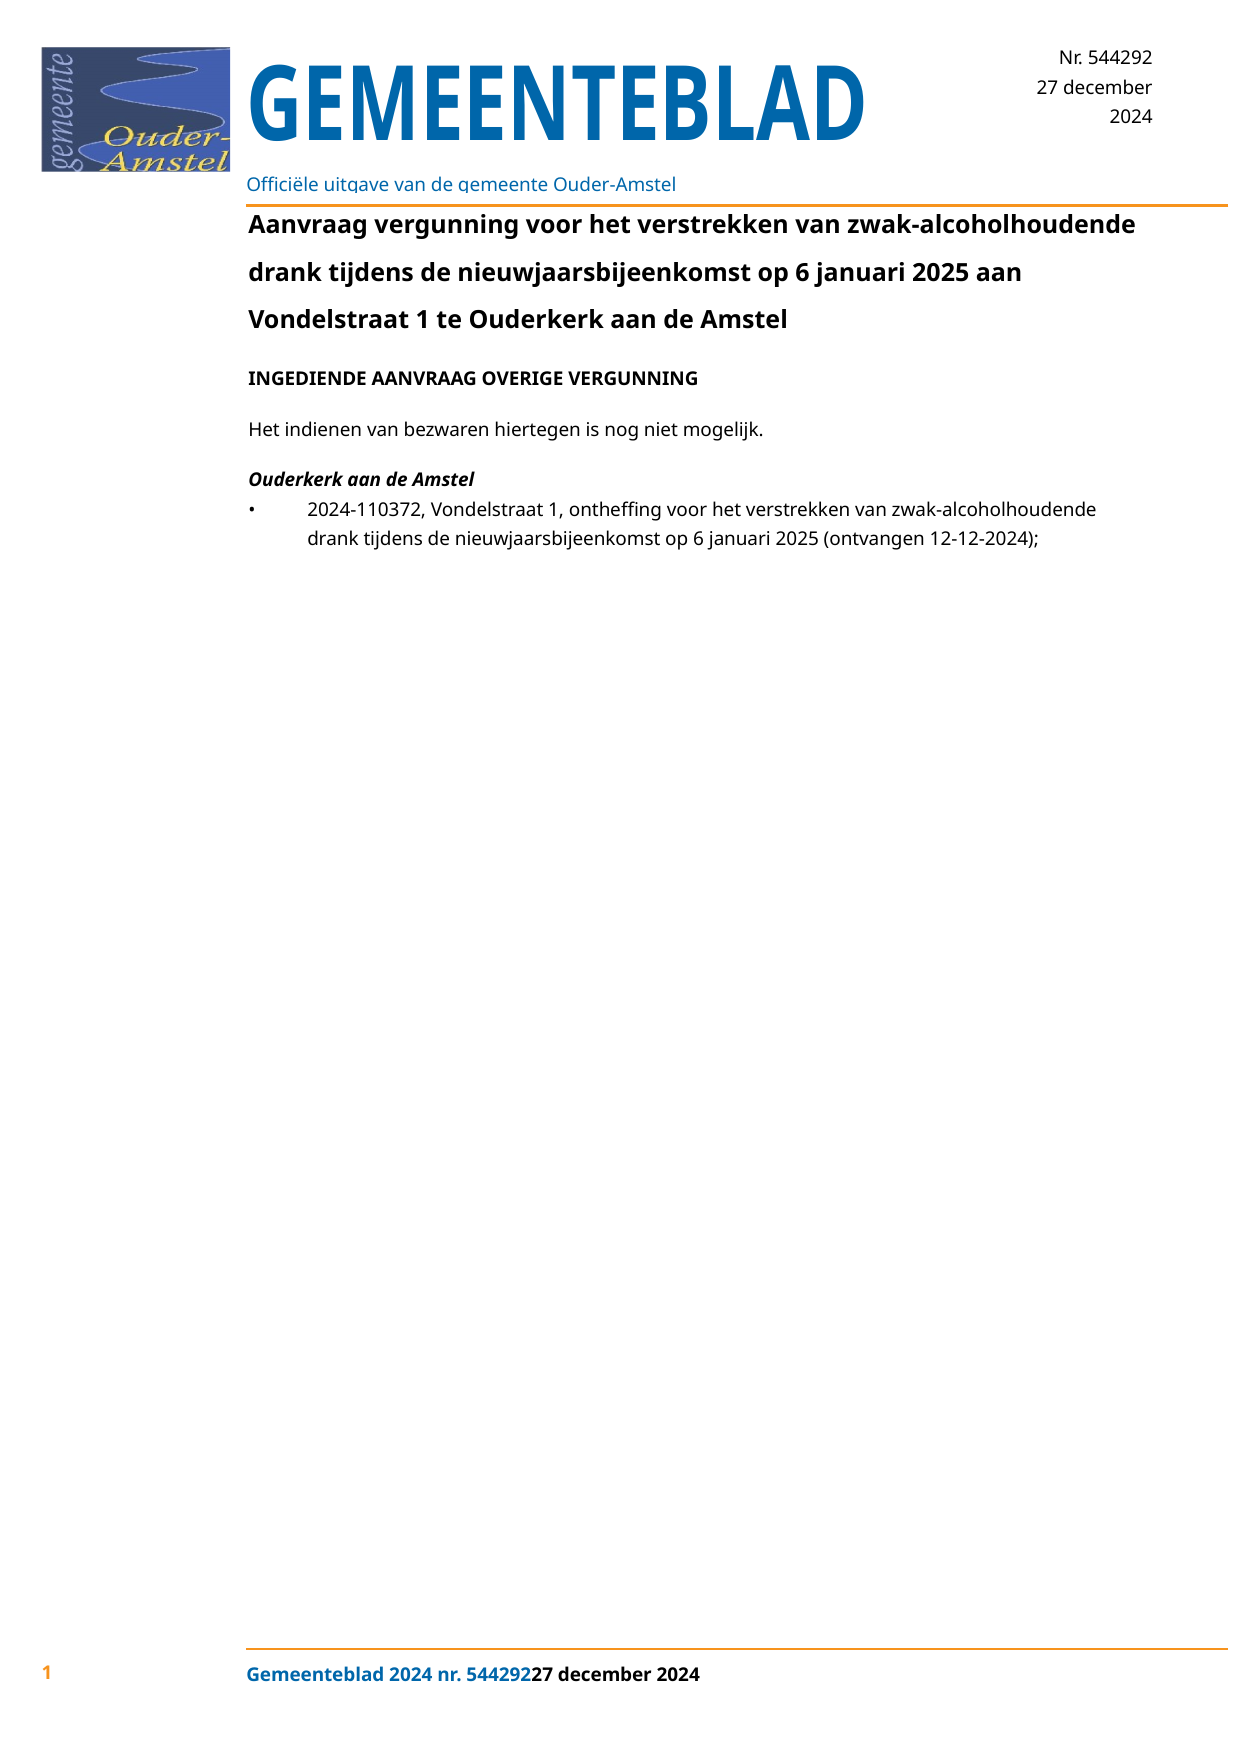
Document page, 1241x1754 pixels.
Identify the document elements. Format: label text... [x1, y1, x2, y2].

text INGEDIENDE AANVRAAG OVERIGE VERGUNNING [248, 366, 1152, 391]
picture [41, 47, 231, 172]
text Ouderkerk aan de Amstel [248, 466, 1152, 492]
list 2024-110372, Vondelstraat 1, ontheffing voor het verstrekken van zwak-alcoholhoudende drank tijdens de nieuwjaarsbijeenkomst op 6 januari 2025 (ontvangen 12-12-2024); [248, 496, 1152, 551]
text Aanvraag vergunning voor het verstrekken van zwak-alcoholhoudende drank tijdens de nieuwjaarsbijeenkomst op 6 januari 2025 aan Vondelstraat 1 te Ouderkerk aan de Amstel [248, 207, 1152, 336]
text Het indienen van bezwaren hiertegen is nog niet mogelijk. [248, 416, 1152, 442]
